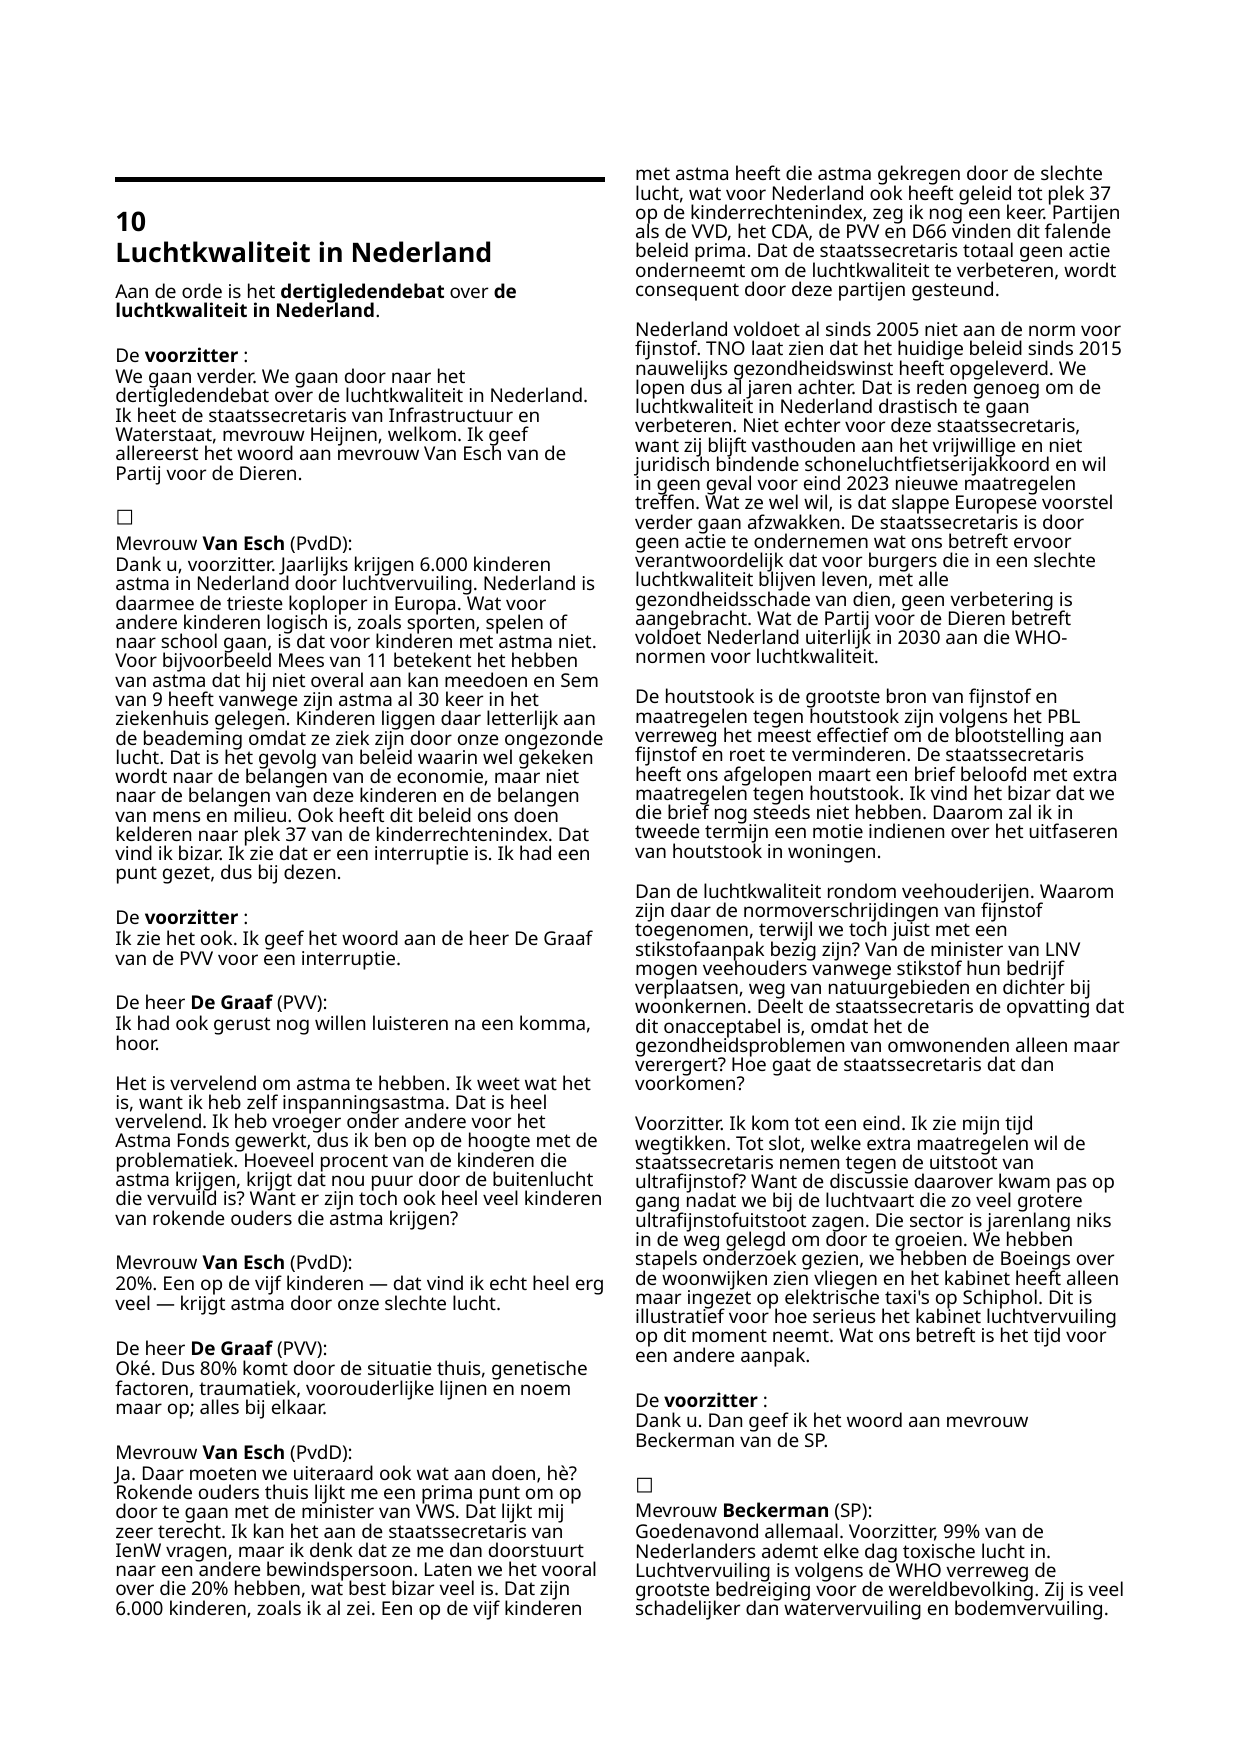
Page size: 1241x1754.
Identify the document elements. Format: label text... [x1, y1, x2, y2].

text De heer De Graaf (PVV): [115, 989, 605, 1015]
text De heer De Graaf (PVV): [115, 1335, 605, 1360]
text Ik zie het ook. Ik geef het woord aan de heer De Graaf van de PVV voor een interruptie. [115, 930, 605, 969]
text met astma heeft die astma gekregen door de slechte lucht, wat voor Nederland ook heeft geleid tot plek 37 op de kinderrechtenindex, zeg ik nog een keer. Partijen als de VVD, het CDA, de PVV en D66 vinden dit falende beleid prima. Dat de staatssecretaris totaal geen actie onderneemt om de luchtkwaliteit te verbeteren, wordt consequent door deze partijen gesteund. [635, 165, 1125, 300]
text Ik had ook gerust nog willen luisteren na een komma, hoor. [115, 1015, 605, 1054]
text De voorzitter : [635, 1387, 1125, 1412]
text 10 [115, 203, 605, 239]
text Dank u, voorzitter. Jaarlijks krijgen 6.000 kinderen astma in Nederland door luchtvervuiling. Nederland is daarmee de trieste koploper in Europa. Wat voor andere kinderen logisch is, zoals sporten, spelen of naar school gaan, is dat voor kinderen met astma niet. Voor bijvoorbeeld Mees van 11 betekent het hebben van astma dat hij niet overal aan kan meedoen en Sem van 9 heeft vanwege zijn astma al 30 keer in het ziekenhuis gelegen. Kinderen liggen daar letterlijk aan de beademing omdat ze ziek zijn door onze ongezonde lucht. Dat is het gevolg van beleid waarin wel gekeken wordt naar de belangen van de economie, maar niet naar de belangen van deze kinderen en de belangen van mens en milieu. Ook heeft dit beleid ons doen kelderen naar plek 37 van de kinderrechtenindex. Dat vind ik bizar. Ik zie dat er een interruptie is. Ik had een punt gezet, dus bij dezen. [115, 556, 605, 884]
text Mevrouw Van Esch (PvdD): [115, 530, 605, 556]
text 20%. Een op de vijf kinderen — dat vind ik echt heel erg veel — krijgt astma door onze slechte lucht. [115, 1275, 605, 1314]
text Mevrouw Beckerman (SP): [635, 1498, 1125, 1523]
text Luchtkwaliteit in Nederland [115, 239, 605, 283]
text De voorzitter : [115, 904, 605, 930]
text Dank u. Dan geef ik het woord aan mevrouw Beckerman van de SP. [635, 1412, 1125, 1451]
text Mevrouw Van Esch (PvdD): [115, 1439, 605, 1465]
text Dan de luchtkwaliteit rondom veehouderijen. Waarom zijn daar de normoverschrijdingen van fijnstof toegenomen, terwijl we toch juist met een stikstofaanpak bezig zijn? Van de minister van LNV mogen veehouders vanwege stikstof hun bedrijf verplaatsen, weg van natuurgebieden en dichter bij woonkernen. Deelt de staatssecretaris de opvatting dat dit onacceptabel is, omdat het de gezondheidsproblemen van omwonenden alleen maar verergert? Hoe gaat de staatssecretaris dat dan voorkomen? [635, 883, 1125, 1095]
text De voorzitter : [115, 342, 605, 368]
text Mevrouw Van Esch (PvdD): [115, 1249, 605, 1275]
text Goedenavond allemaal. Voorzitter, 99% van de Nederlanders ademt elke dag toxische lucht in. Luchtvervuiling is volgens de WHO verreweg de grootste bedreiging voor de wereldbevolking. Zij is veel schadelijker dan watervervuiling en bodemvervuiling. [635, 1523, 1125, 1620]
text Ja. Daar moeten we uiteraard ook wat aan doen, hè? Rokende ouders thuis lijkt me een prima punt om op door te gaan met de minister van VWS. Dat lijkt mij zeer terecht. Ik kan het aan de staatssecretaris van IenW vragen, maar ik denk dat ze me dan doorstuurt naar een andere bewindspersoon. Laten we het vooral over die 20% hebben, wat best bizar veel is. Dat zijn 6.000 kinderen, zoals ik al zei. Een op de vijf kinderen [115, 1465, 605, 1619]
text De houtstook is de grootste bron van fijnstof en maatregelen tegen houtstook zijn volgens het PBL verreweg het meest effectief om de blootstelling aan fijnstof en roet te verminderen. De staatssecretaris heeft ons afgelopen maart een brief beloofd met extra maatregelen tegen houtstook. Ik vind het bizar dat we die brief nog steeds niet hebben. Daarom zal ik in tweede termijn een motie indienen over het uitfaseren van houtstook in woningen. [635, 688, 1125, 862]
text Aan de orde is het dertigledendebat over de luchtkwaliteit in Nederland. [115, 283, 605, 322]
text Oké. Dus 80% komt door de situatie thuis, genetische factoren, traumatiek, voorouderlijke lijnen en noem maar op; alles bij elkaar. [115, 1360, 605, 1418]
text Het is vervelend om astma te hebben. Ik weet wat het is, want ik heb zelf inspanningsastma. Dat is heel vervelend. Ik heb vroeger onder andere voor het Astma Fonds gewerkt, dus ik ben op de hoogte met de problematiek. Hoeveel procent van de kinderen die astma krijgen, krijgt dat nou puur door de buitenlucht die vervuild is? Want er zijn toch ook heel veel kinderen van rokende ouders die astma krijgen? [115, 1074, 605, 1229]
text ⬜ [635, 1472, 1125, 1498]
text Nederland voldoet al sinds 2005 niet aan de norm voor fijnstof. TNO laat zien dat het huidige beleid sinds 2015 nauwelijks gezondheidswinst heeft opgeleverd. We lopen dus al jaren achter. Dat is reden genoeg om de luchtkwaliteit in Nederland drastisch te gaan verbeteren. Niet echter voor deze staatssecretaris, want zij blijft vasthouden aan het vrijwillige en niet juridisch bindende schoneluchtfietserijakkoord en wil in geen geval voor eind 2023 nieuwe maatregelen treffen. Wat ze wel wil, is dat slappe Europese voorstel verder gaan afzwakken. De staatssecretaris is door geen actie te ondernemen wat ons betreft ervoor verantwoordelijk dat voor burgers die in een slechte luchtkwaliteit blijven leven, met alle gezondheidsschade van dien, geen verbetering is aangebracht. Wat de Partij voor de Dieren betreft voldoet Nederland uiterlijk in 2030 aan die WHO-normen voor luchtkwaliteit. [635, 321, 1125, 668]
text Voorzitter. Ik kom tot een eind. Ik zie mijn tijd wegtikken. Tot slot, welke extra maatregelen wil de staatssecretaris nemen tegen de uitstoot van ultrafijnstof? Want de discussie daarover kwam pas op gang nadat we bij de luchtvaart die zo veel grotere ultrafijnstofuitstoot zagen. Die sector is jarenlang niks in de weg gelegd om door te groeien. We hebben stapels onderzoek gezien, we hebben de Boeings over de woonwijken zien vliegen en het kabinet heeft alleen maar ingezet op elektrische taxi's op Schiphol. Dit is illustratief voor hoe serieus het kabinet luchtvervuiling op dit moment neemt. Wat ons betreft is het tijd voor een andere aanpak. [635, 1115, 1125, 1366]
text We gaan verder. We gaan door naar het dertigledendebat over de luchtkwaliteit in Nederland. Ik heet de staatssecretaris van Infrastructuur en Waterstaat, mevrouw Heijnen, welkom. Ik geef allereerst het woord aan mevrouw Van Esch van de Partij voor de Dieren. [115, 368, 605, 484]
text ⬜ [115, 504, 605, 530]
